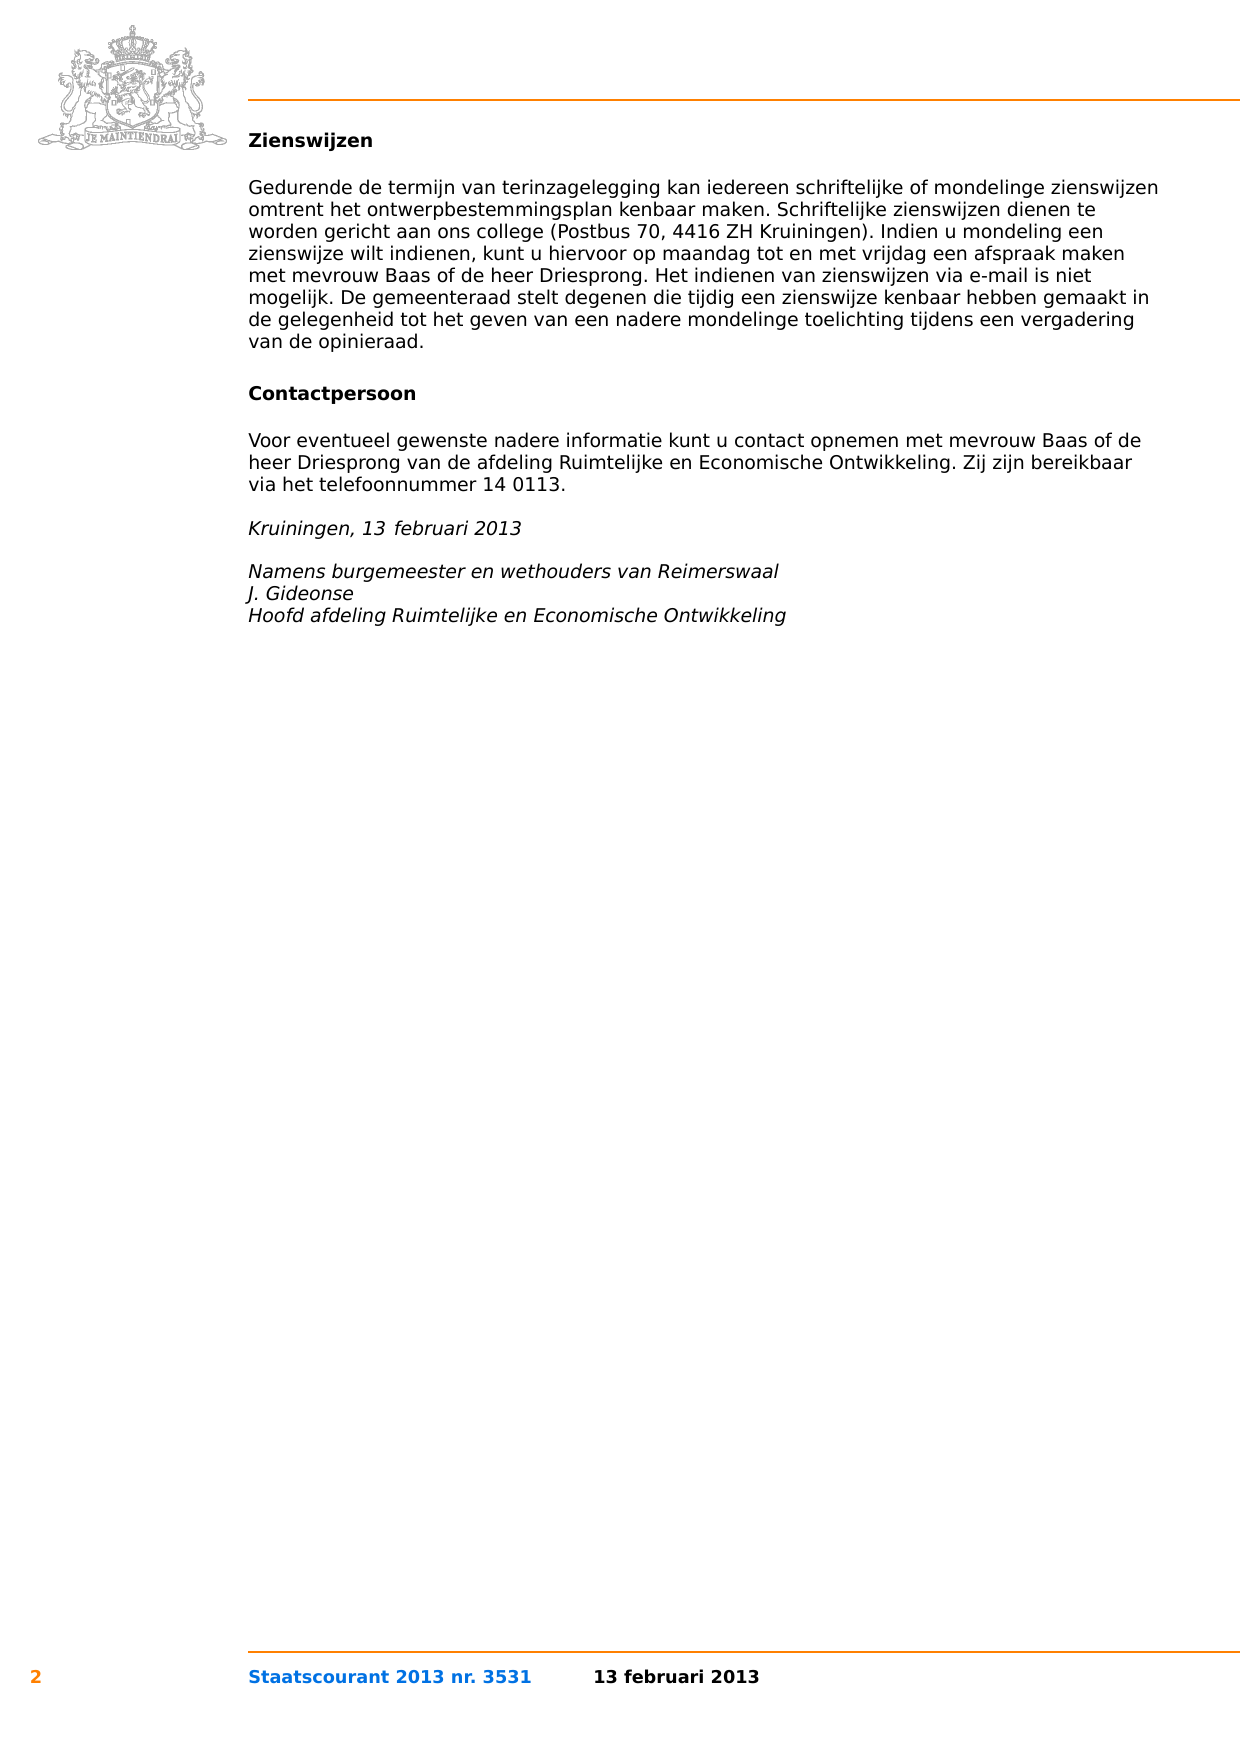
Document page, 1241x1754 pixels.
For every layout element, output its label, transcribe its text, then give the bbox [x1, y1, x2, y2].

text Namens burgemeester en wethouders van Reimerswaal J. Gideonse Hoofd afdeling Ruimtelijke en Economische Ontwikkeling [248, 561, 1163, 627]
text Gedurende de termijn van terinzagelegging kan iedereen schriftelijke of mondelinge zienswijzen omtrent het ontwerpbestemmingsplan kenbaar maken. Schriftelijke zienswijzen dienen te worden gericht aan ons college (Postbus 70, 4416 ZH Kruiningen). Indien u mondeling een zienswijze wilt indienen, kunt u hiervoor op maandag tot en met vrijdag een afspraak maken met mevrouw Baas of de heer Driesprong. Het indienen van zienswijzen via e-mail is niet mogelijk. De gemeenteraad stelt degenen die tijdig een zienswijze kenbaar hebben gemaakt in de gelegenheid tot het geven van een nadere mondelinge toelichting tijdens een vergadering van de opinieraad. [248, 177, 1163, 353]
text Kruiningen, 13 februari 2013 [248, 517, 1163, 539]
text Voor eventueel gewenste nadere informatie kunt u contact opnemen met mevrouw Baas of de heer Driesprong van de afdeling Ruimtelijke en Economische Ontwikkeling. Zij zijn bereikbaar via het telefoonnummer 14 0113. [248, 430, 1163, 496]
subtitle Zienswijzen [248, 130, 1163, 152]
subtitle Contactpersoon [248, 383, 1163, 405]
picture [38, 25, 227, 150]
